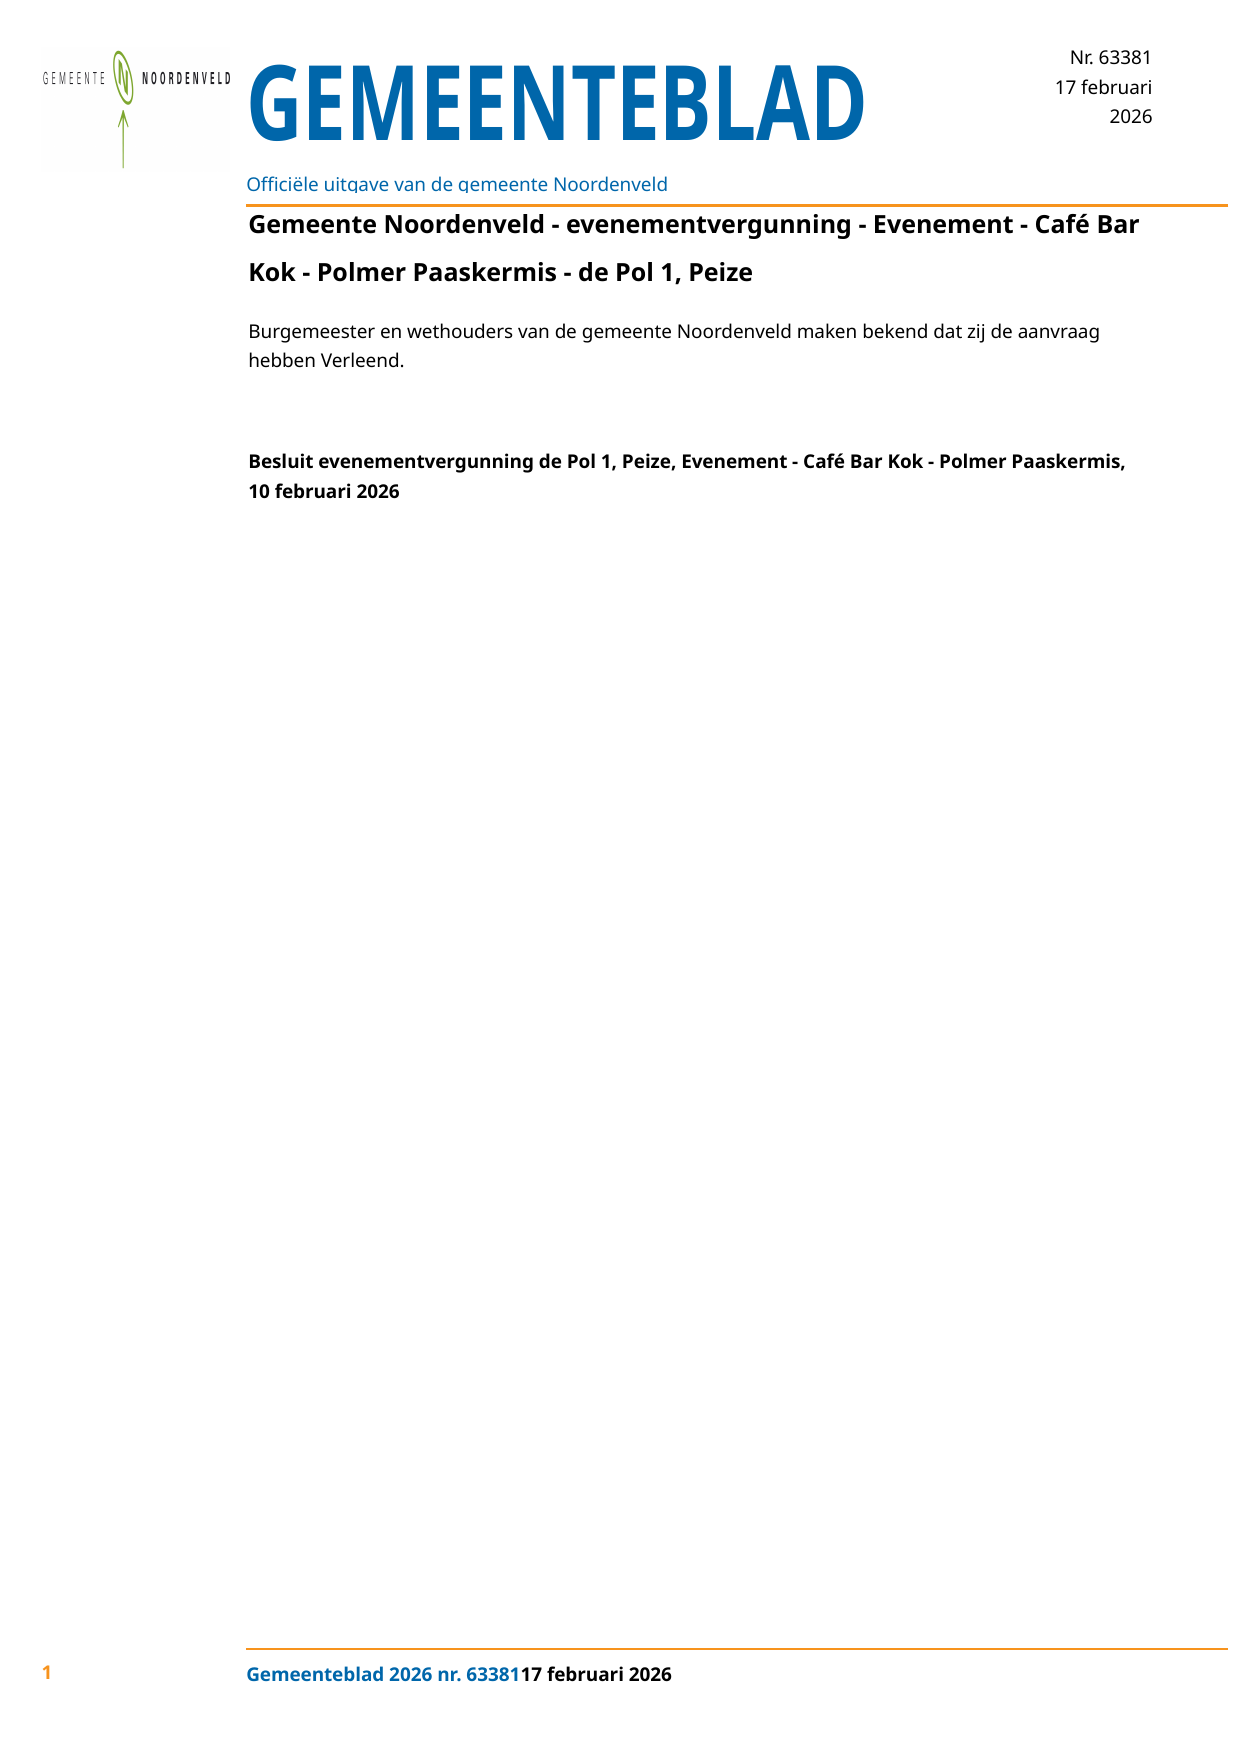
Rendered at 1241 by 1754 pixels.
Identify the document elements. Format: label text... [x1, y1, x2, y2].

text Besluit evenementvergunning de Pol 1, Peize, Evenement - Café Bar Kok - Polmer Paaskermis, 10 februari 2026 [248, 448, 1152, 504]
text Gemeente Noordenveld - evenementvergunning - Evenement - Café Bar Kok - Polmer Paaskermis - de Pol 1, Peize [248, 207, 1152, 288]
picture [41, 47, 231, 172]
text Burgemeester en wethouders van de gemeente Noordenveld maken bekend dat zij de aanvraag hebben Verleend. [248, 318, 1152, 373]
